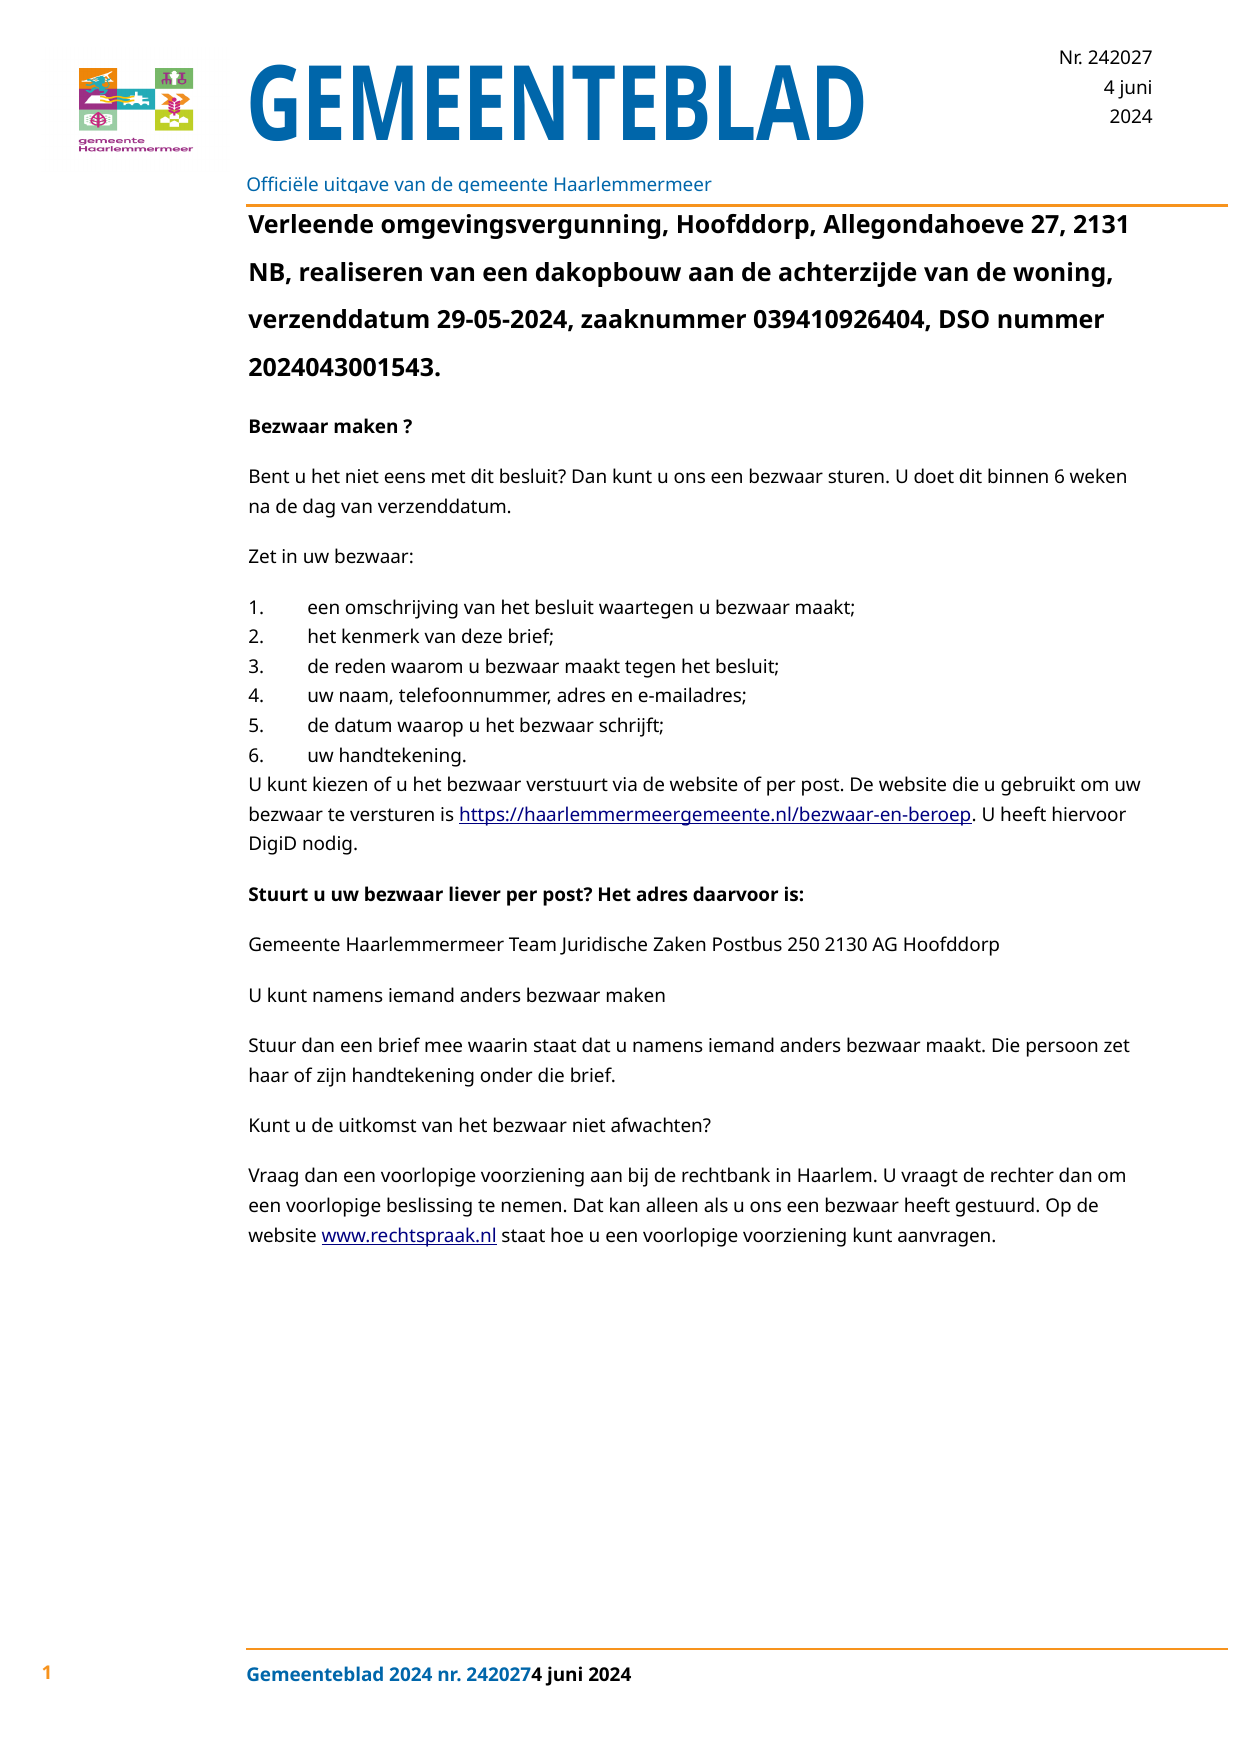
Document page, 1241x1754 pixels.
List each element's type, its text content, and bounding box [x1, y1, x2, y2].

text Bezwaar maken ? [248, 413, 1152, 439]
picture [41, 47, 231, 172]
text Kunt u de uitkomst van het bezwaar niet afwachten? [248, 1112, 1152, 1138]
text Stuur dan een brief mee waarin staat dat u namens iemand anders bezwaar maakt. Die persoon zet haar of zijn handtekening onder die brief. [248, 1032, 1152, 1088]
list de reden waarom u bezwaar maakt tegen het besluit; [248, 653, 1152, 679]
text U kunt namens iemand anders bezwaar maken [248, 982, 1152, 1008]
list een omschrijving van het besluit waartegen u bezwaar maakt; [248, 594, 1152, 620]
text Stuurt u uw bezwaar liever per post? Het adres daarvoor is: [248, 881, 1152, 907]
text Verleende omgevingsvergunning, Hoofddorp, Allegondahoeve 27, 2131 NB, realiseren van een dakopbouw aan de achterzijde van de woning, verzenddatum 29-05-2024, zaaknummer 039410926404, DSO nummer 2024043001543. [248, 207, 1152, 384]
list het kenmerk van deze brief; [248, 623, 1152, 649]
text Gemeente Haarlemmermeer Team Juridische Zaken Postbus 250 2130 AG Hoofddorp [248, 931, 1152, 957]
text Vraag dan een voorlopige voorziening aan bij de rechtbank in Haarlem. U vraagt de rechter dan om een voorlopige beslissing te nemen. Dat kan alleen als u ons een bezwaar heeft gestuurd. Op de website www.rechtspraak.nl staat hoe u een voorlopige voorziening kunt aanvragen. [248, 1163, 1152, 1248]
text Zet in uw bezwaar: [248, 543, 1152, 569]
list de datum waarop u het bezwaar schrijft; [248, 712, 1152, 738]
list uw naam, telefoonnummer, adres en e-mailadres; [248, 683, 1152, 708]
list uw handtekening. [248, 742, 1152, 768]
text Bent u het niet eens met dit besluit? Dan kunt u ons een bezwaar sturen. U doet dit binnen 6 weken na de dag van verzenddatum. [248, 463, 1152, 519]
text U kunt kiezen of u het bezwaar verstuurt via de website of per post. De website die u gebruikt om uw bezwaar te versturen is https://haarlemmermeergemeente.nl/bezwaar-en-beroep. U heeft hiervoor DigiD nodig. [248, 771, 1152, 856]
